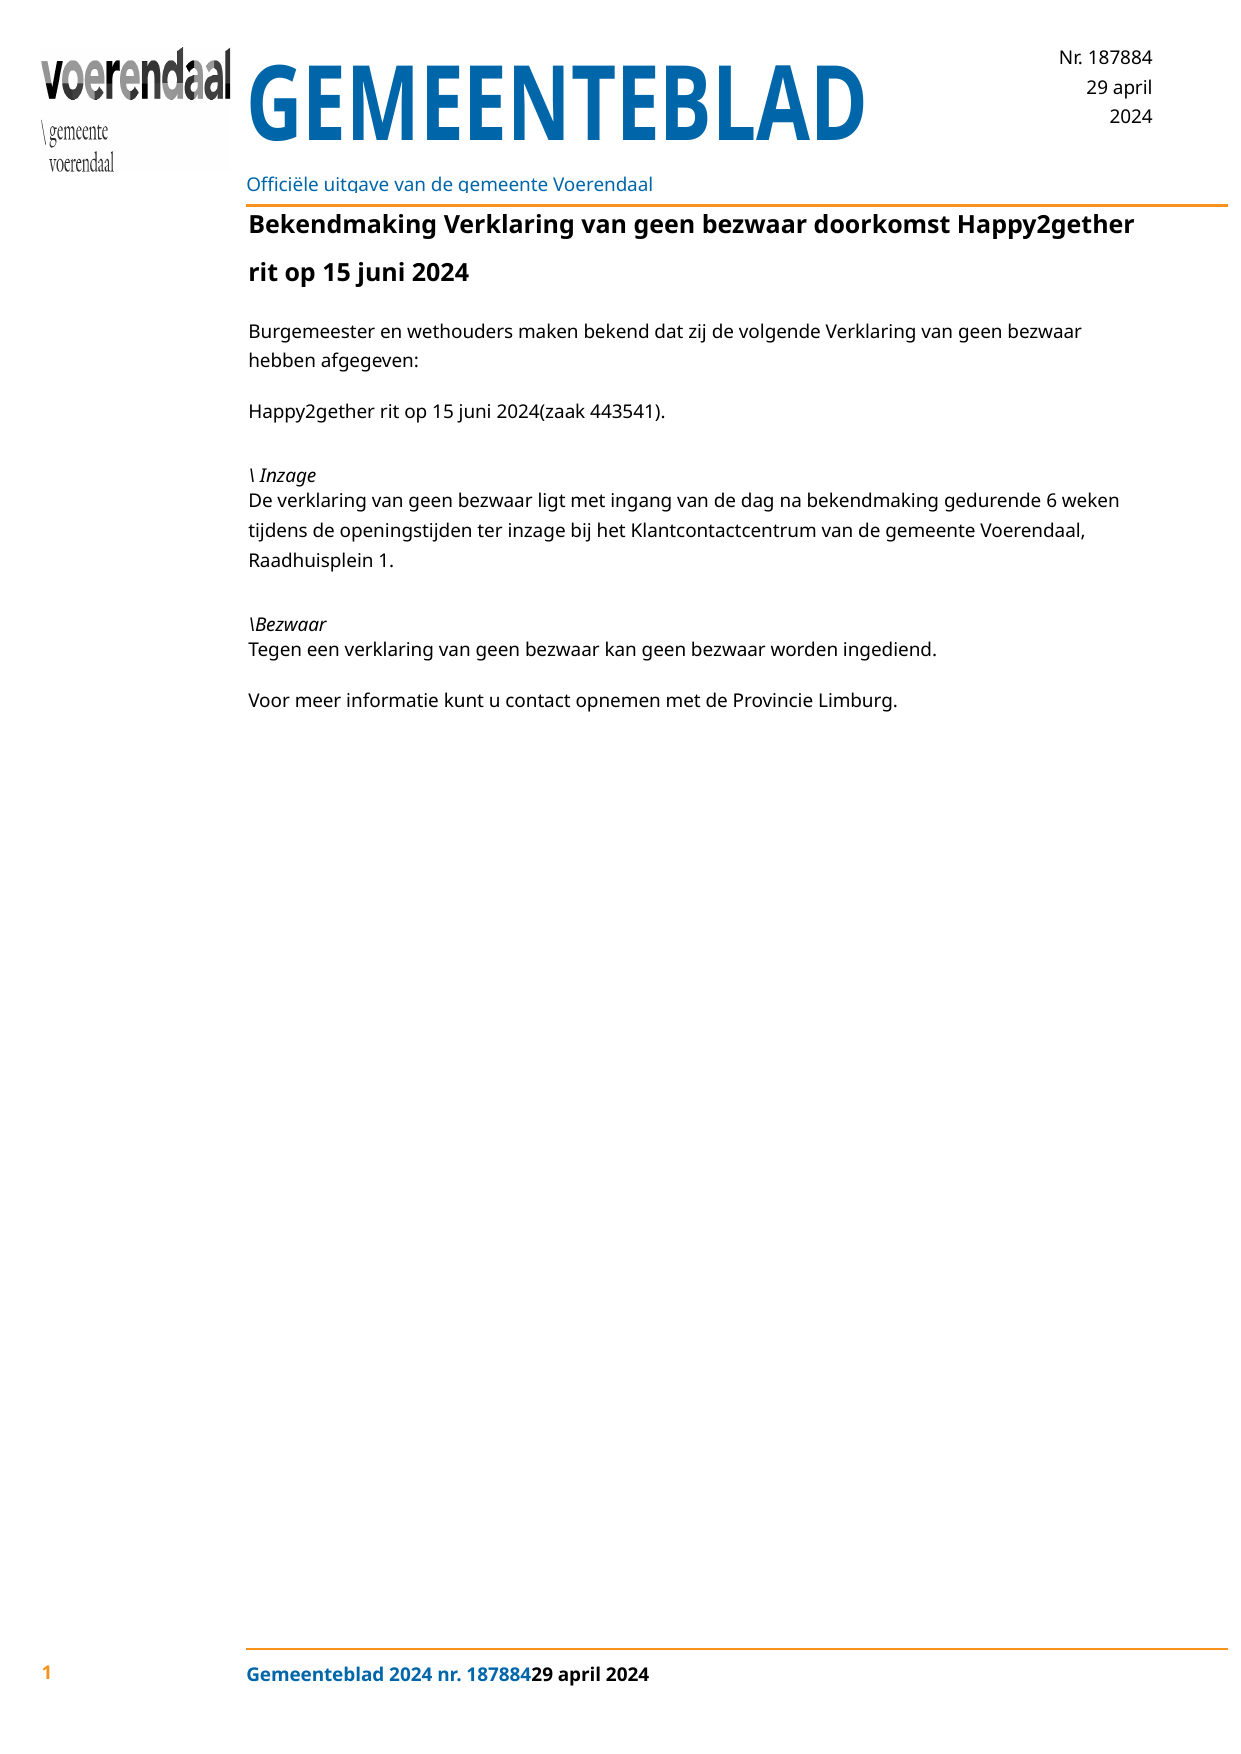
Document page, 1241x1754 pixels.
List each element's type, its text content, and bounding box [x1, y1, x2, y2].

text Burgemeester en wethouders maken bekend dat zij de volgende Verklaring van geen bezwaar hebben afgegeven: [248, 318, 1152, 373]
picture [41, 47, 231, 172]
text De verklaring van geen bezwaar ligt met ingang van de dag na bekendmaking gedurende 6 weken tijdens de openingstijden ter inzage bij het Klantcontactcentrum van de gemeente Voerendaal, Raadhuisplein 1. [248, 488, 1152, 572]
text Voor meer informatie kunt u contact opnemen met de Provincie Limburg. [248, 687, 1152, 713]
text \Bezwaar [248, 611, 1152, 636]
text Bekendmaking Verklaring van geen bezwaar doorkomst Happy2gether rit op 15 juni 2024 [248, 207, 1152, 288]
text Happy2gether rit op 15 juni 2024(zaak 443541). [248, 398, 1152, 424]
text Tegen een verklaring van geen bezwaar kan geen bezwaar worden ingediend. [248, 636, 1152, 662]
text \ Inzage [248, 462, 1152, 488]
